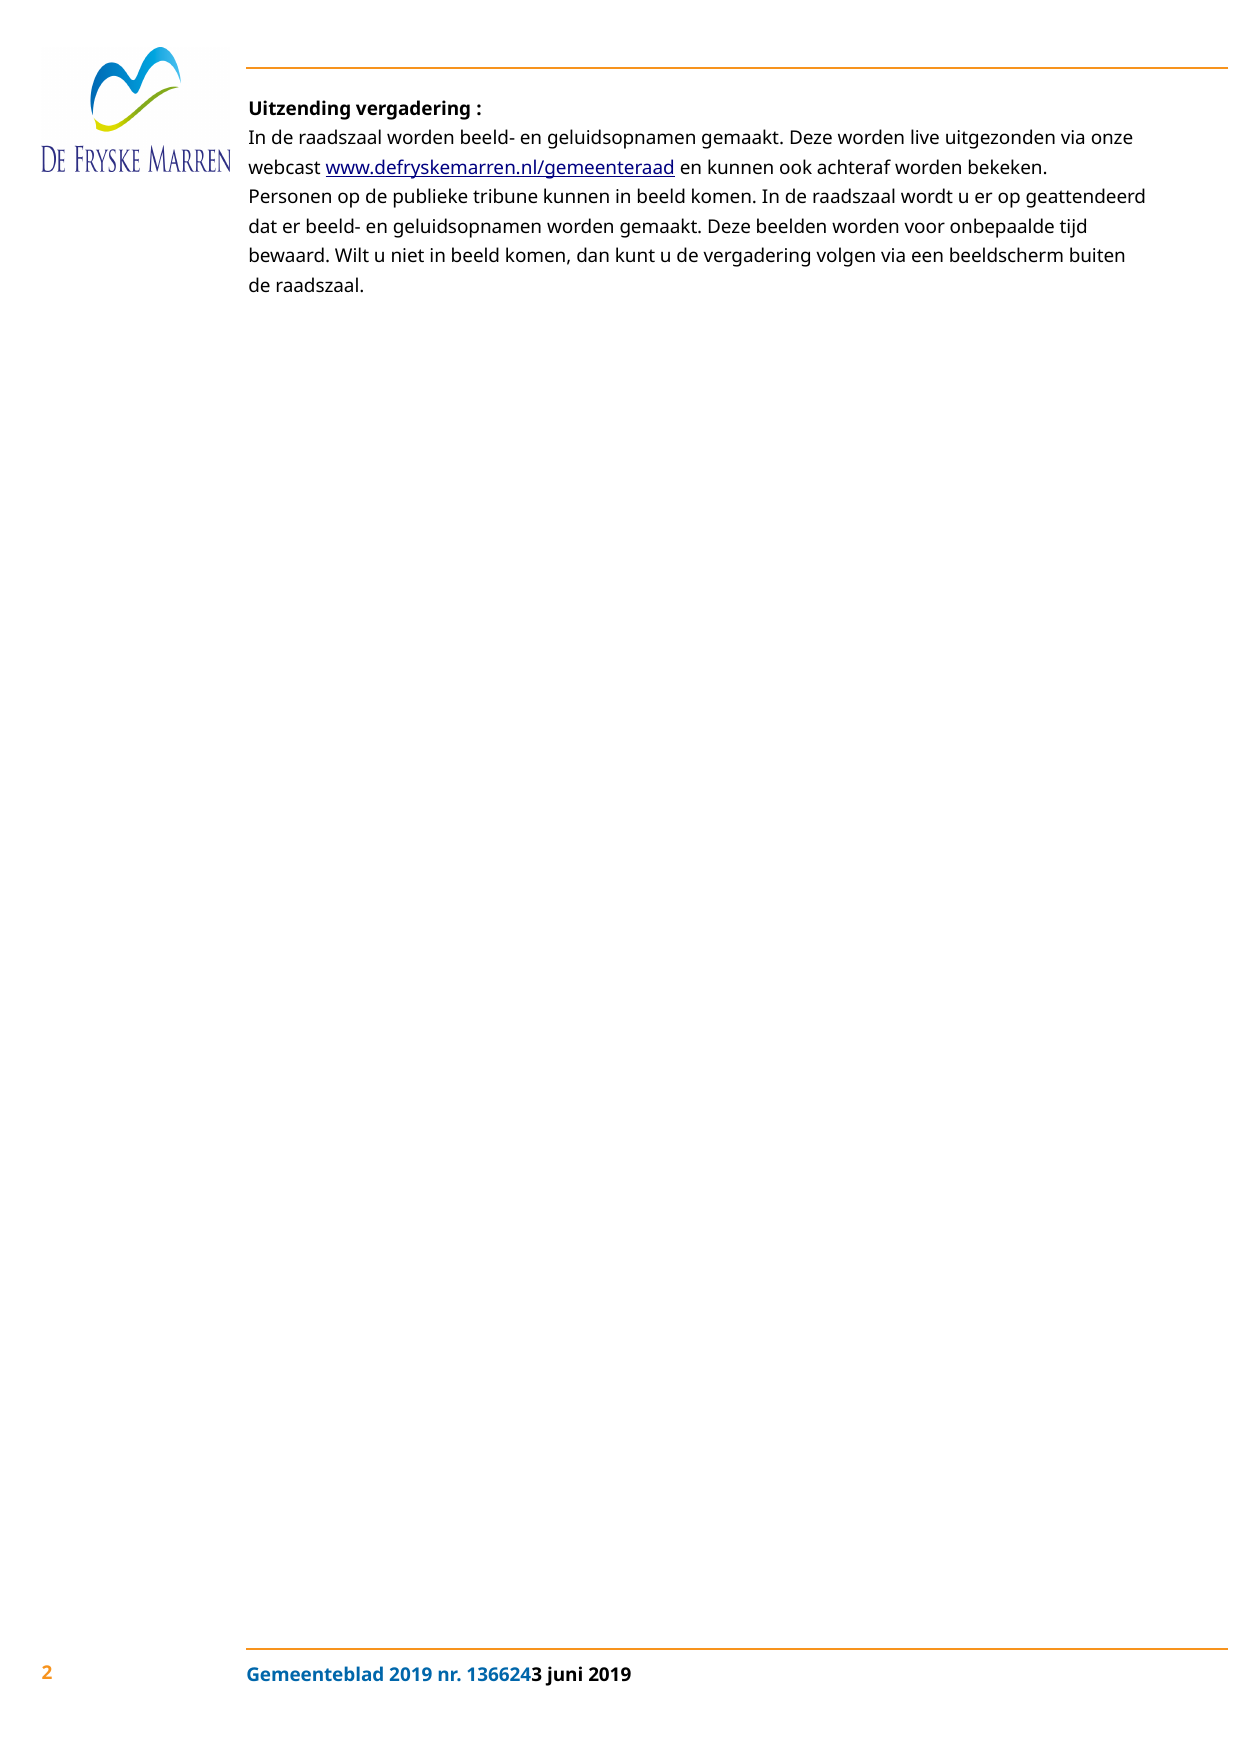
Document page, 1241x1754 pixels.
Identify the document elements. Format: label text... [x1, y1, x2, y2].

picture [41, 47, 231, 172]
table_cell Uitzending vergadering : In de raadszaal worden beeld- en geluidsopnamen gemaakt. Deze worden live uitgezonden via onze webcast www.defryskemarren.nl/gemeenteraad en kunnen ook achteraf worden bekeken. Personen op de publieke tribune kunnen in beeld komen. In de raadszaal wordt u er op geattendeerd dat er beeld- en geluidsopnamen worden gemaakt. Deze beelden worden voor onbepaalde tijd bewaard. Wilt u niet in beeld komen, dan kunt u de vergadering volgen via een beeldscherm buiten de raadszaal. [248, 95, 1152, 328]
